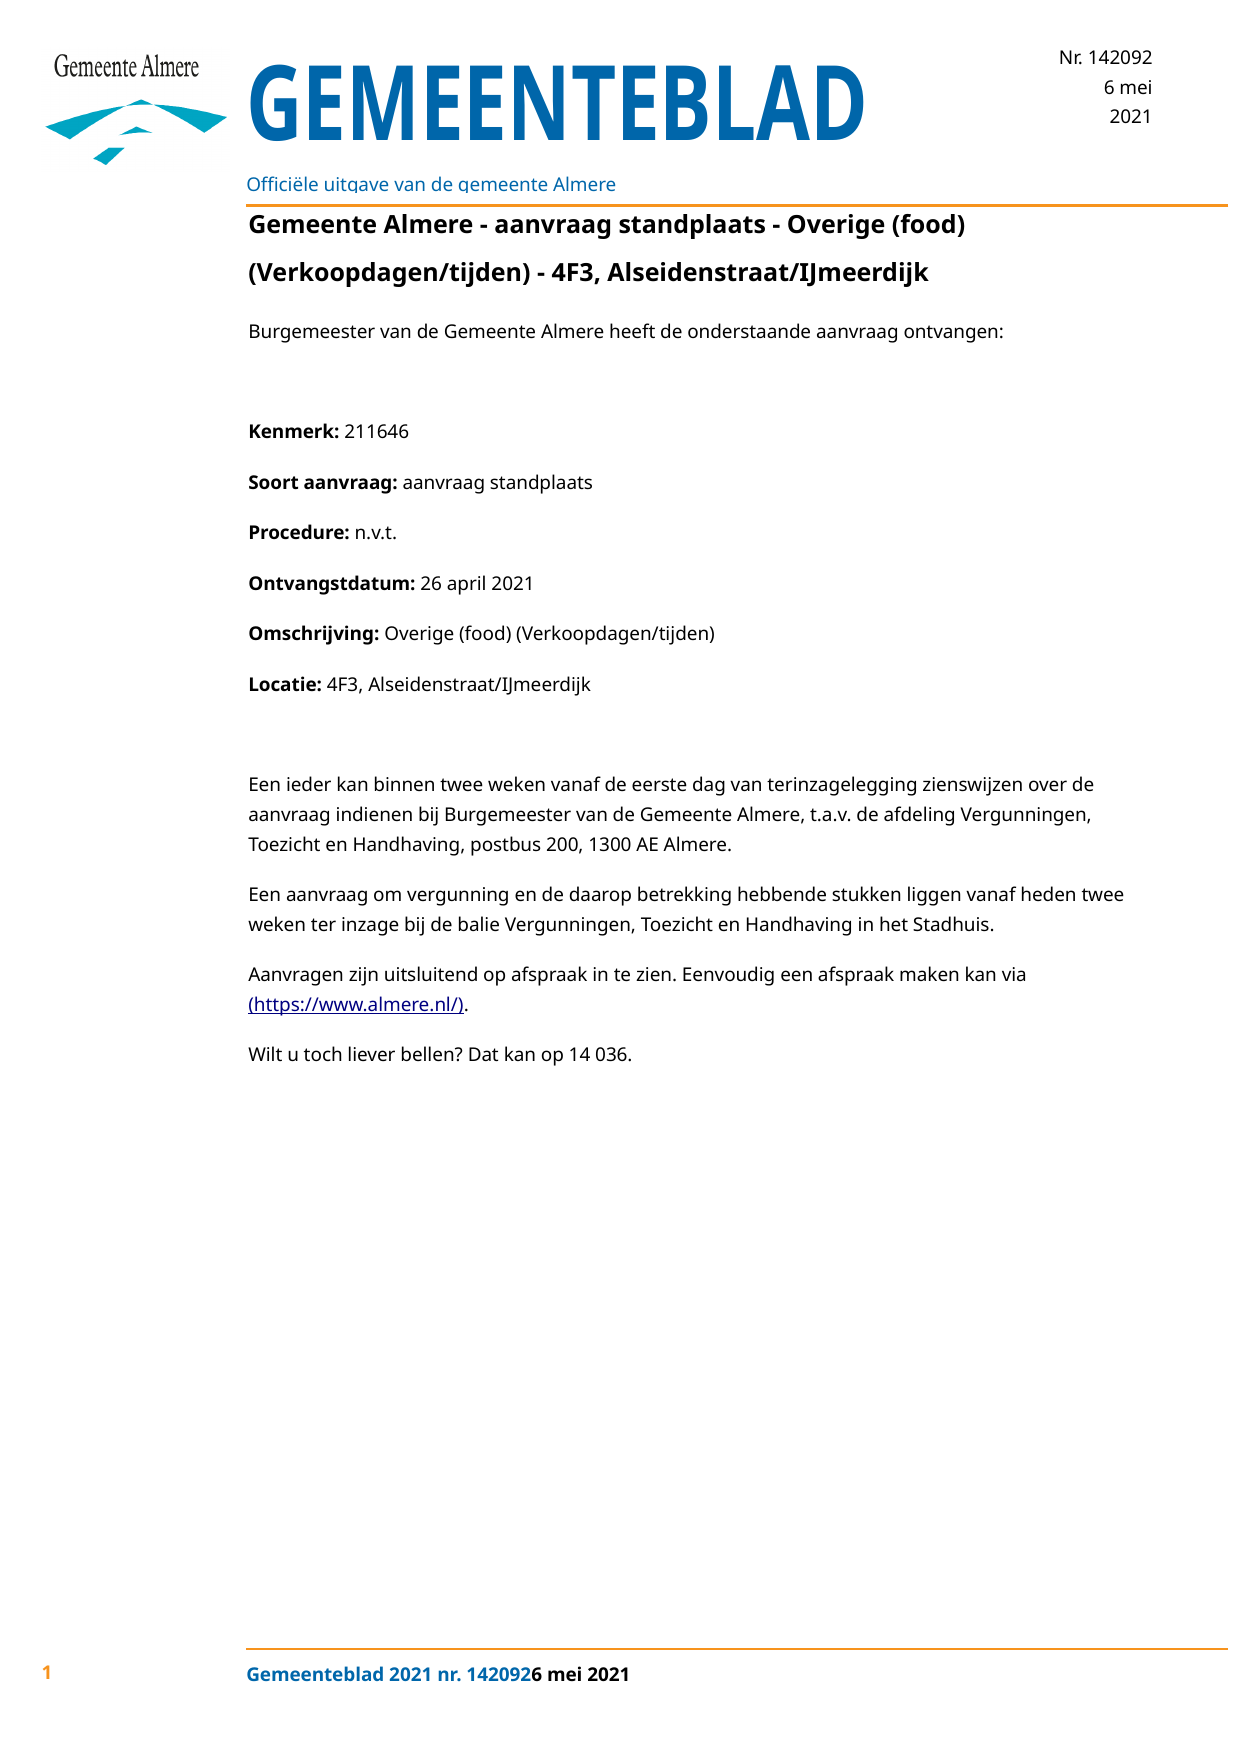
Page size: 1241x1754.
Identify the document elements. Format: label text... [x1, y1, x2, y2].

text Burgemeester van de Gemeente Almere heeft de onderstaande aanvraag ontvangen: [248, 318, 1152, 344]
text Soort aanvraag: aanvraag standplaats [248, 469, 1152, 495]
text Omschrijving: Overige (food) (Verkoopdagen/tijden) [248, 620, 1152, 646]
text Een aanvraag om vergunning en de daarop betrekking hebbende stukken liggen vanaf heden twee weken ter inzage bij de balie Vergunningen, Toezicht en Handhaving in het Stadhuis. [248, 881, 1152, 937]
text Locatie: 4F3, Alseidenstraat/IJmeerdijk [248, 671, 1152, 697]
text Procedure: n.v.t. [248, 519, 1152, 545]
text Wilt u toch liever bellen? Dat kan op 14 036. [248, 1041, 1152, 1067]
text Ontvangstdatum: 26 april 2021 [248, 570, 1152, 596]
text Gemeente Almere - aanvraag standplaats - Overige (food) (Verkoopdagen/tijden) - 4F3, Alseidenstraat/IJmeerdijk [248, 207, 1152, 288]
picture [41, 47, 231, 172]
text Een ieder kan binnen twee weken vanaf de eerste dag van terinzagelegging zienswijzen over de aanvraag indienen bij Burgemeester van de Gemeente Almere, t.a.v. de afdeling Vergunningen, Toezicht en Handhaving, postbus 200, 1300 AE Almere. [248, 772, 1152, 857]
text Kenmerk: 211646 [248, 419, 1152, 444]
text Aanvragen zijn uitsluitend op afspraak in te zien. Eenvoudig een afspraak maken kan via (https://www.almere.nl/). [248, 961, 1152, 1017]
